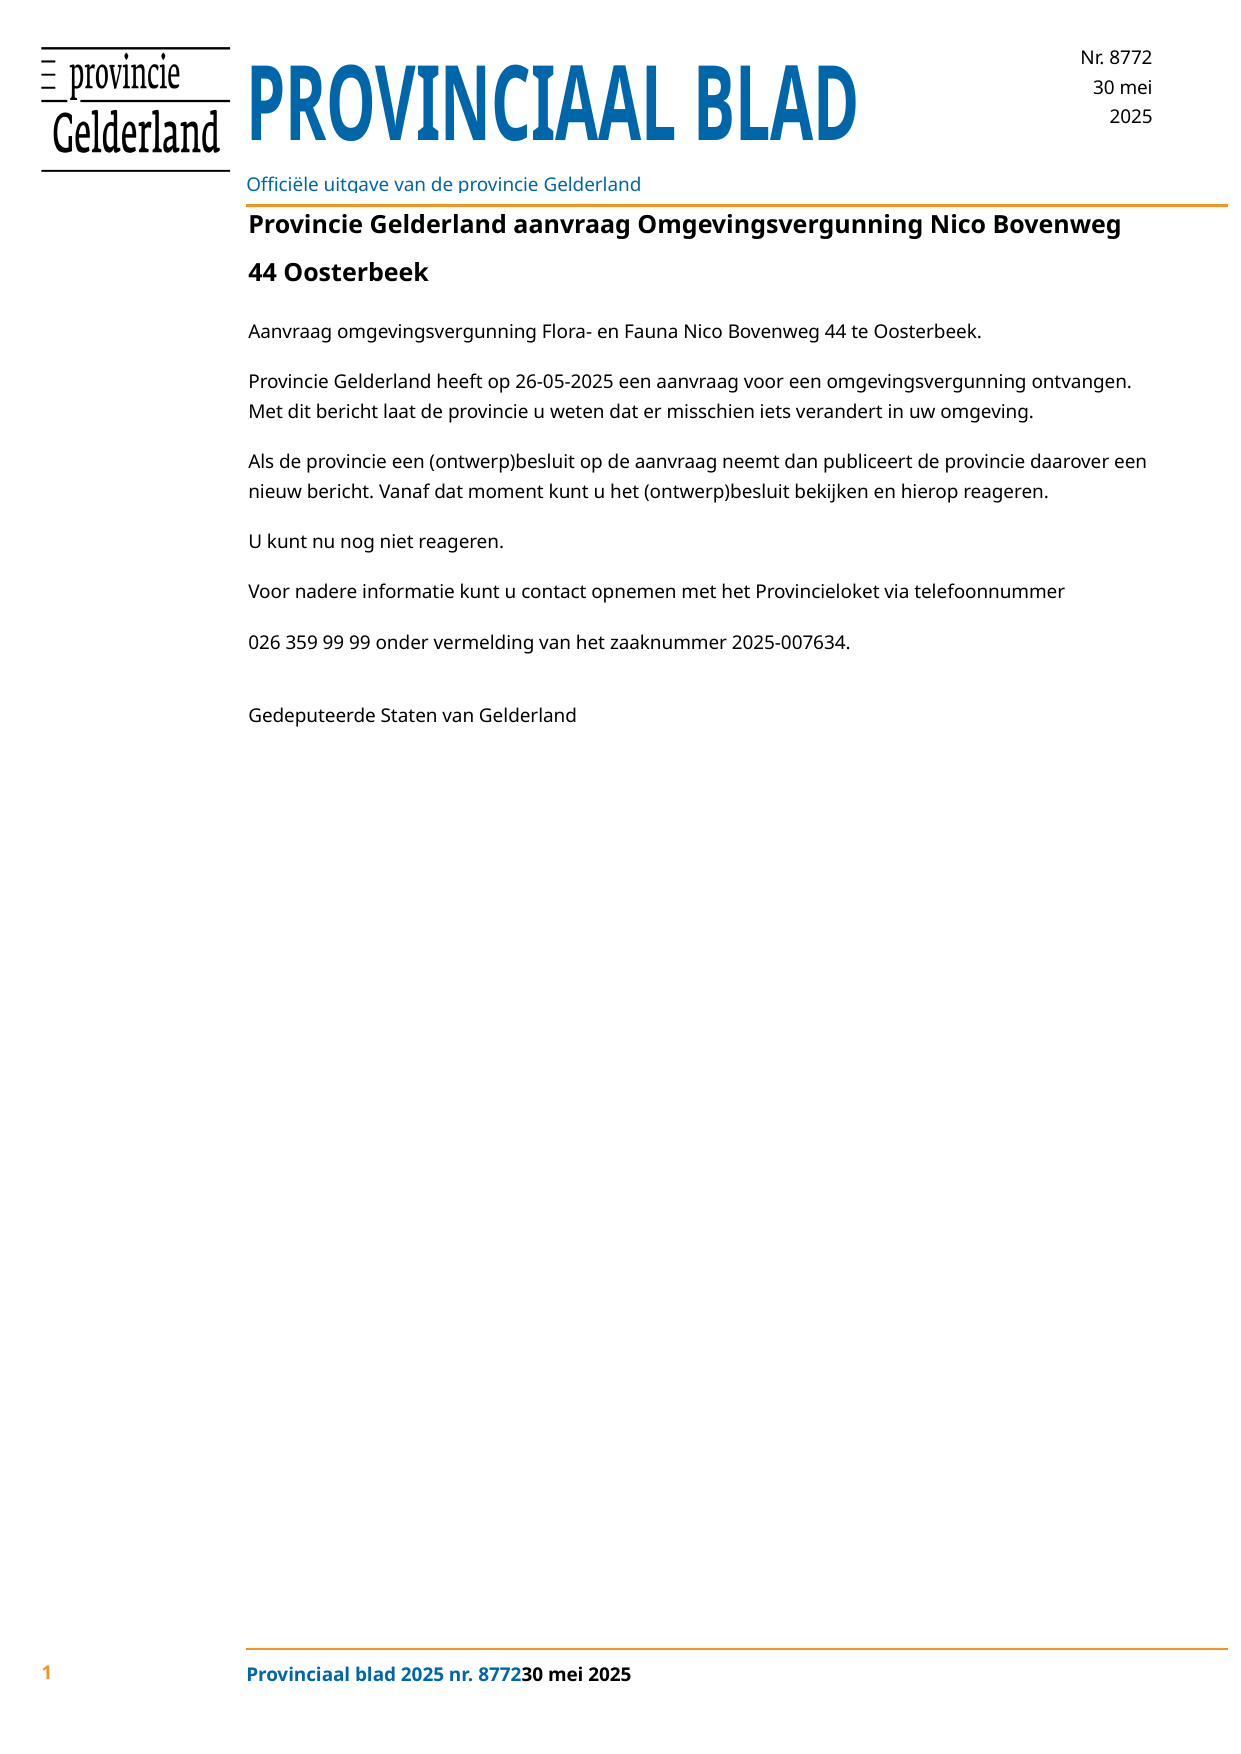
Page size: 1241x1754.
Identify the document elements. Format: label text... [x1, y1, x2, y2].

text Als de provincie een (ontwerp)besluit op de aanvraag neemt dan publiceert de provincie daarover een nieuw bericht. Vanaf dat moment kunt u het (ontwerp)besluit bekijken en hierop reageren. [248, 448, 1152, 504]
text Gedeputeerde Staten van Gelderland [248, 703, 1152, 728]
text Provincie Gelderland aanvraag Omgevingsvergunning Nico Bovenweg 44 Oosterbeek [248, 207, 1152, 288]
text Provincie Gelderland heeft op 26-05-2025 een aanvraag voor een omgevingsvergunning ontvangen. Met dit bericht laat de provincie u weten dat er misschien iets verandert in uw omgeving. [248, 368, 1152, 424]
text Voor nadere informatie kunt u contact opnemen met het Provincieloket via telefoonnummer [248, 579, 1152, 604]
picture [41, 47, 231, 172]
text 026 359 99 99 onder vermelding van het zaaknummer 2025-007634. [248, 629, 1152, 655]
text U kunt nu nog niet reageren. [248, 528, 1152, 554]
text Aanvraag omgevingsvergunning Flora- en Fauna Nico Bovenweg 44 te Oosterbeek. [248, 318, 1152, 344]
